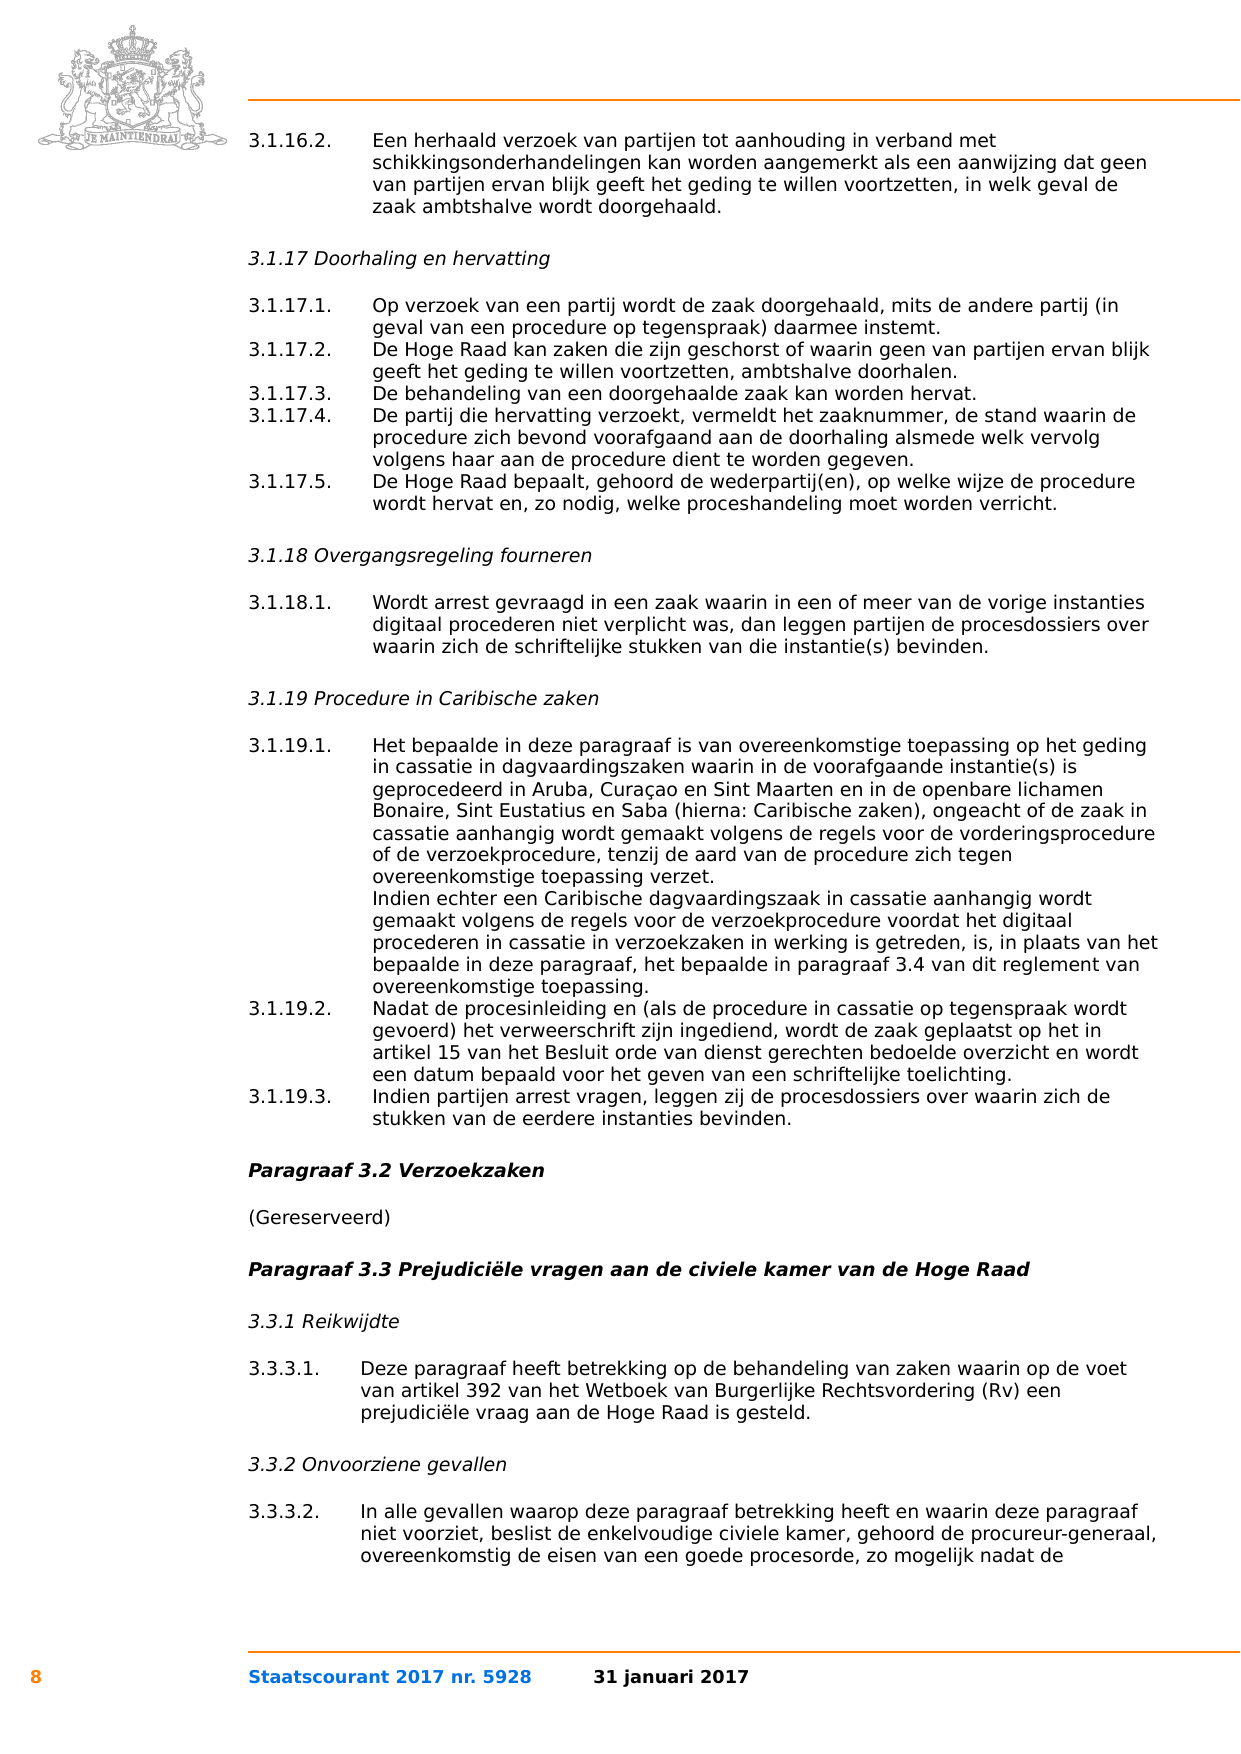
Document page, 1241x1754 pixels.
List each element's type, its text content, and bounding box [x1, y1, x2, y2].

subtitle 3.1.19 Procedure in Caribische zaken [248, 687, 1163, 709]
text 3.1.16.2. Een herhaald verzoek van partijen tot aanhouding in verband met schikkingsonderhandelingen kan worden aangemerkt als een aanwijzing dat geen van partijen ervan blijk geeft het geding te willen voortzetten, in welk geval de zaak ambtshalve wordt doorgehaald. [248, 130, 1163, 218]
text 3.1.17.1. Op verzoek van een partij wordt de zaak doorgehaald, mits de andere partij (in geval van een procedure op tegenspraak) daarmee instemt. [248, 295, 1163, 339]
text 3.1.17.4. De partij die hervatting verzoekt, vermeldt het zaaknummer, de stand waarin de procedure zich bevond voorafgaand aan de doorhaling alsmede welk vervolg volgens haar aan de procedure dient te worden gegeven. [248, 405, 1163, 471]
text 3.1.19.2. Nadat de procesinleiding en (als de procedure in cassatie op tegenspraak wordt gevoerd) het verweerschrift zijn ingediend, wordt de zaak geplaatst op het in artikel 15 van het Besluit orde van dienst gerechten bedoelde overzicht en wordt een datum bepaald voor het geven van een schriftelijke toelichting. [248, 998, 1163, 1086]
text 3.1.17.3. De behandeling van een doorgehaalde zaak kan worden hervat. [248, 383, 1163, 405]
text 3.1.17.5. De Hoge Raad bepaalt, gehoord de wederpartij(en), op welke wijze de procedure wordt hervat en, zo nodig, welke proceshandeling moet worden verricht. [248, 471, 1163, 514]
subtitle Paragraaf 3.3 Prejudiciële vragen aan de civiele kamer van de Hoge Raad [248, 1259, 1163, 1281]
text 3.1.19.1. Het bepaalde in deze paragraaf is van overeenkomstige toepassing op het geding in cassatie in dagvaardingszaken waarin in de voorafgaande instantie(s) is geprocedeerd in Aruba, Curaçao en Sint Maarten en in de openbare lichamen Bonaire, Sint Eustatius en Saba (hierna: Caribische zaken), ongeacht of de zaak in cassatie aanhangig wordt gemaakt volgens de regels voor de vorderingsprocedure of de verzoekprocedure, tenzij de aard van de procedure zich tegen overeenkomstige toepassing verzet. [248, 734, 1163, 888]
subtitle 3.3.1 Reikwijdte [248, 1311, 1163, 1333]
text (Gereserveerd) [248, 1207, 1163, 1229]
subtitle 3.1.17 Doorhaling en hervatting [248, 248, 1163, 270]
text 3.1.17.2. De Hoge Raad kan zaken die zijn geschorst of waarin geen van partijen ervan blijk geeft het geding te willen voortzetten, ambtshalve doorhalen. [248, 339, 1163, 383]
subtitle 3.3.2 Onvoorziene gevallen [248, 1454, 1163, 1476]
picture [38, 25, 227, 150]
text 3.1.19.3. Indien partijen arrest vragen, leggen zij de procesdossiers over waarin zich de stukken van de eerdere instanties bevinden. [248, 1086, 1163, 1130]
subtitle Paragraaf 3.2 Verzoekzaken [248, 1160, 1163, 1182]
text Indien echter een Caribische dagvaardingszaak in cassatie aanhangig wordt gemaakt volgens de regels voor de verzoekprocedure voordat het digitaal procederen in cassatie in verzoekzaken in werking is getreden, is, in plaats van het bepaalde in deze paragraaf, het bepaalde in paragraaf 3.4 van dit reglement van overeenkomstige toepassing. [372, 888, 1163, 998]
text 3.3.3.2. In alle gevallen waarop deze paragraaf betrekking heeft en waarin deze paragraaf niet voorziet, beslist de enkelvoudige civiele kamer, gehoord de procureur-generaal, overeenkomstig de eisen van een goede procesorde, zo mogelijk nadat de [248, 1501, 1163, 1567]
text 3.3.3.1. Deze paragraaf heeft betrekking op de behandeling van zaken waarin op de voet van artikel 392 van het Wetboek van Burgerlijke Rechtsvordering (Rv) een prejudiciële vraag aan de Hoge Raad is gesteld. [248, 1358, 1163, 1424]
text 3.1.18.1. Wordt arrest gevraagd in een zaak waarin in een of meer van de vorige instanties digitaal procederen niet verplicht was, dan leggen partijen de procesdossiers over waarin zich de schriftelijke stukken van die instantie(s) bevinden. [248, 592, 1163, 657]
subtitle 3.1.18 Overgangsregeling fourneren [248, 544, 1163, 567]
